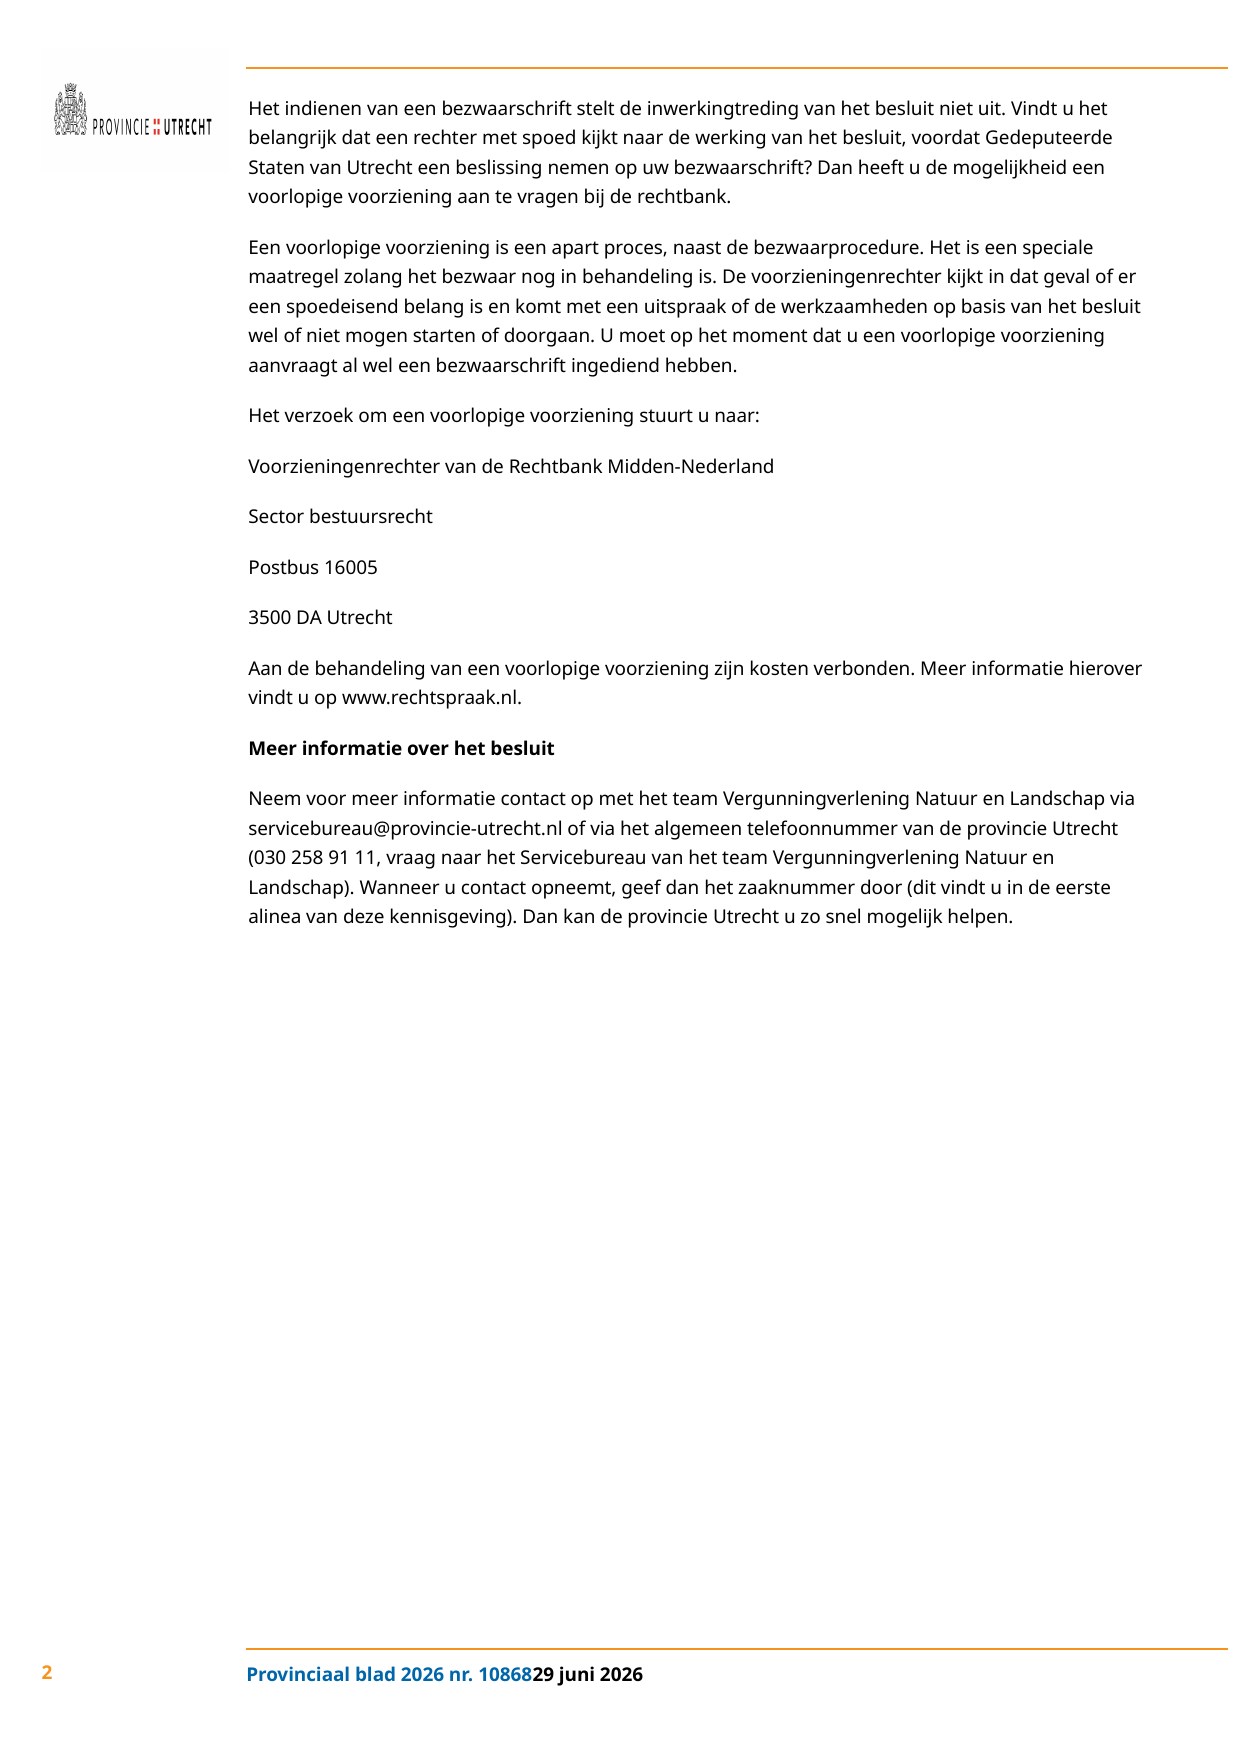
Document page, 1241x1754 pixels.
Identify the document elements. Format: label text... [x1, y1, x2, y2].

text Voorzieningenrechter van de Rechtbank Midden-Nederland [248, 453, 1152, 479]
text Het verzoek om een voorlopige voorziening stuurt u naar: [248, 403, 1152, 428]
picture [41, 47, 231, 172]
text Aan de behandeling van een voorlopige voorziening zijn kosten verbonden. Meer informatie hierover vindt u op www.rechtspraak.nl. [248, 655, 1152, 710]
text Het indienen van een bezwaarschrift stelt de inwerkingtreding van het besluit niet uit. Vindt u het belangrijk dat een rechter met spoed kijkt naar de werking van het besluit, voordat Gedeputeerde Staten van Utrecht een beslissing nemen op uw bezwaarschrift? Dan heeft u de mogelijkheid een voorlopige voorziening aan te vragen bij de rechtbank. [248, 95, 1152, 209]
text 3500 DA Utrecht [248, 604, 1152, 630]
text Een voorlopige voorziening is een apart proces, naast de bezwaarprocedure. Het is een speciale maatregel zolang het bezwaar nog in behandeling is. De voorzieningenrechter kijkt in dat geval of er een spoedeisend belang is en komt met een uitspraak of de werkzaamheden op basis van het besluit wel of niet mogen starten of doorgaan. U moet op het moment dat u een voorlopige voorziening aanvraagt al wel een bezwaarschrift ingediend hebben. [248, 234, 1152, 378]
text Meer informatie over het besluit [248, 735, 1152, 761]
text Neem voor meer informatie contact op met het team Vergunningverlening Natuur en Landschap via servicebureau@provincie-utrecht.nl of via het algemeen telefoonnummer van de provincie Utrecht (030 258 91 11, vraag naar het Servicebureau van het team Vergunningverlening Natuur en Landschap). Wanneer u contact opneemt, geef dan het zaaknummer door (dit vindt u in de eerste alinea van deze kennisgeving). Dan kan de provincie Utrecht u zo snel mogelijk helpen. [248, 785, 1152, 929]
text Sector bestuursrecht [248, 503, 1152, 529]
text Postbus 16005 [248, 554, 1152, 580]
